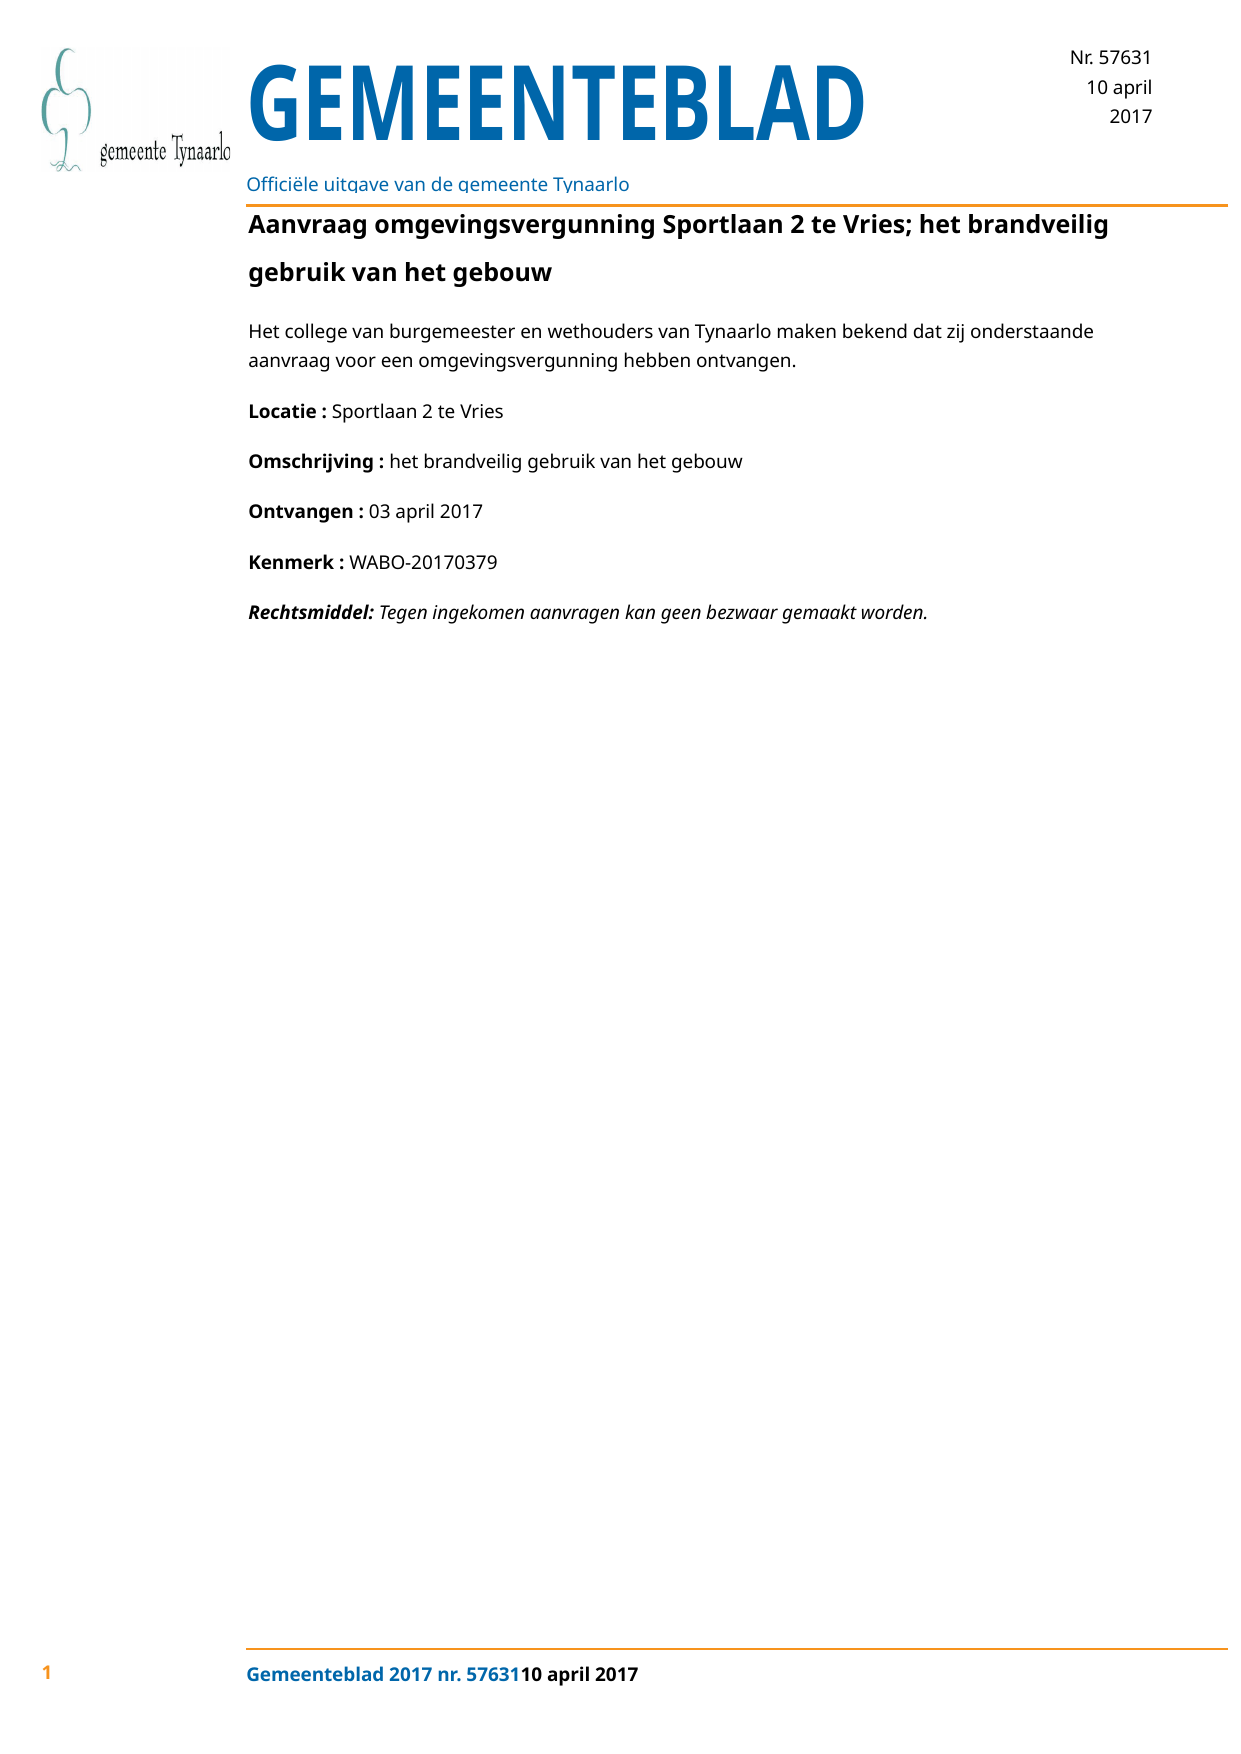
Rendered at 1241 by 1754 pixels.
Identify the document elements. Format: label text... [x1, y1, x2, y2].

text Omschrijving : het brandveilig gebruik van het gebouw [248, 448, 1152, 474]
text Ontvangen : 03 april 2017 [248, 499, 1152, 524]
text Aanvraag omgevingsvergunning Sportlaan 2 te Vries; het brandveilig gebruik van het gebouw [248, 207, 1152, 288]
text Locatie : Sportlaan 2 te Vries [248, 398, 1152, 424]
text Kenmerk : WABO-20170379 [248, 549, 1152, 575]
text Rechtsmiddel: Tegen ingekomen aanvragen kan geen bezwaar gemaakt worden. [248, 599, 1152, 625]
text Het college van burgemeester en wethouders van Tynaarlo maken bekend dat zij onderstaande aanvraag voor een omgevingsvergunning hebben ontvangen. [248, 318, 1152, 373]
picture [41, 47, 231, 172]
